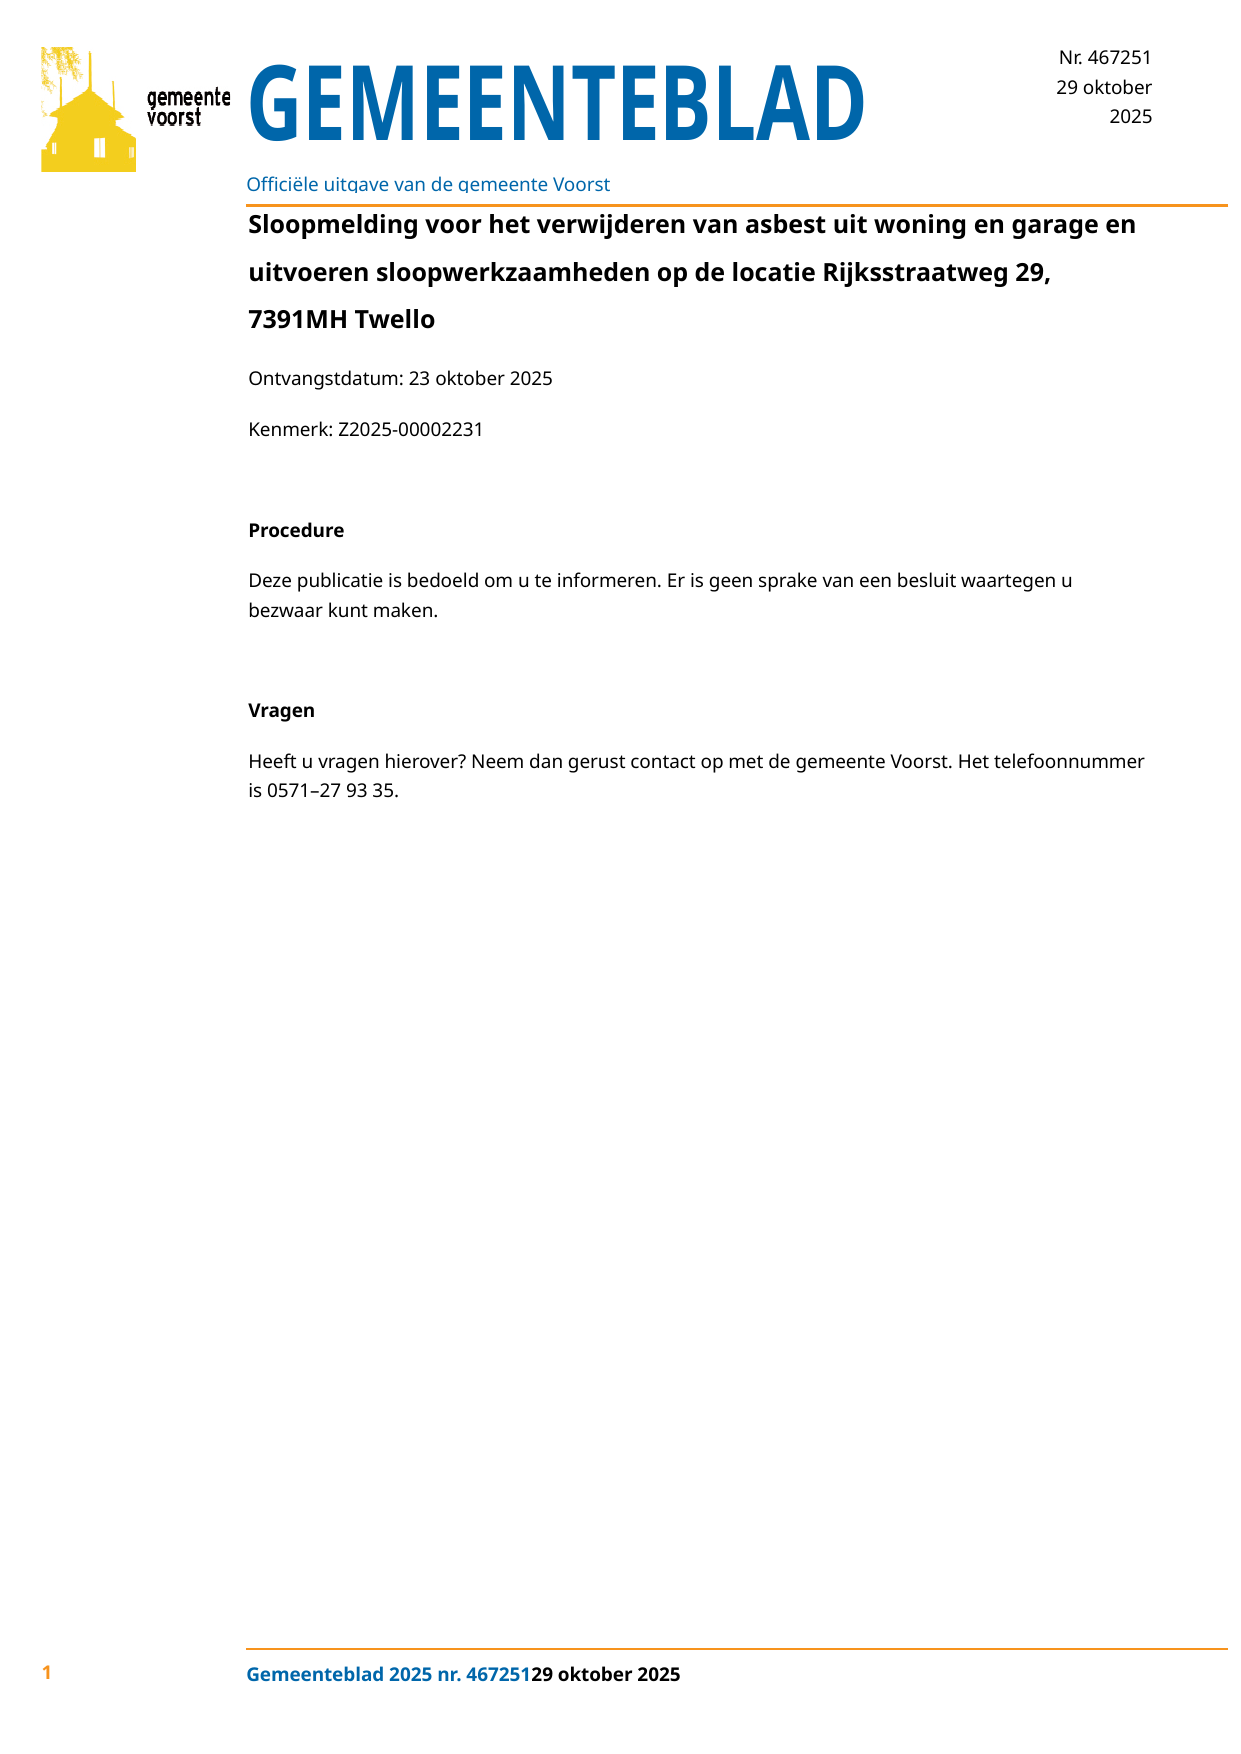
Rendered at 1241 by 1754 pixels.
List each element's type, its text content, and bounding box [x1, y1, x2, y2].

text Heeft u vragen hierover? Neem dan gerust contact op met de gemeente Voorst. Het telefoonnummer is 0571–27 93 35. [248, 748, 1152, 803]
text Vragen [248, 698, 1152, 723]
text Procedure [248, 517, 1152, 542]
text Deze publicatie is bedoeld om u te informeren. Er is geen sprake van een besluit waartegen u bezwaar kunt maken. [248, 567, 1152, 622]
text Kenmerk: Z2025-00002231 [248, 416, 1152, 442]
text Ontvangstdatum: 23 oktober 2025 [248, 366, 1152, 391]
picture [41, 47, 231, 172]
text Sloopmelding voor het verwijderen van asbest uit woning en garage en uitvoeren sloopwerkzaamheden op de locatie Rijksstraatweg 29, 7391MH Twello [248, 207, 1152, 336]
